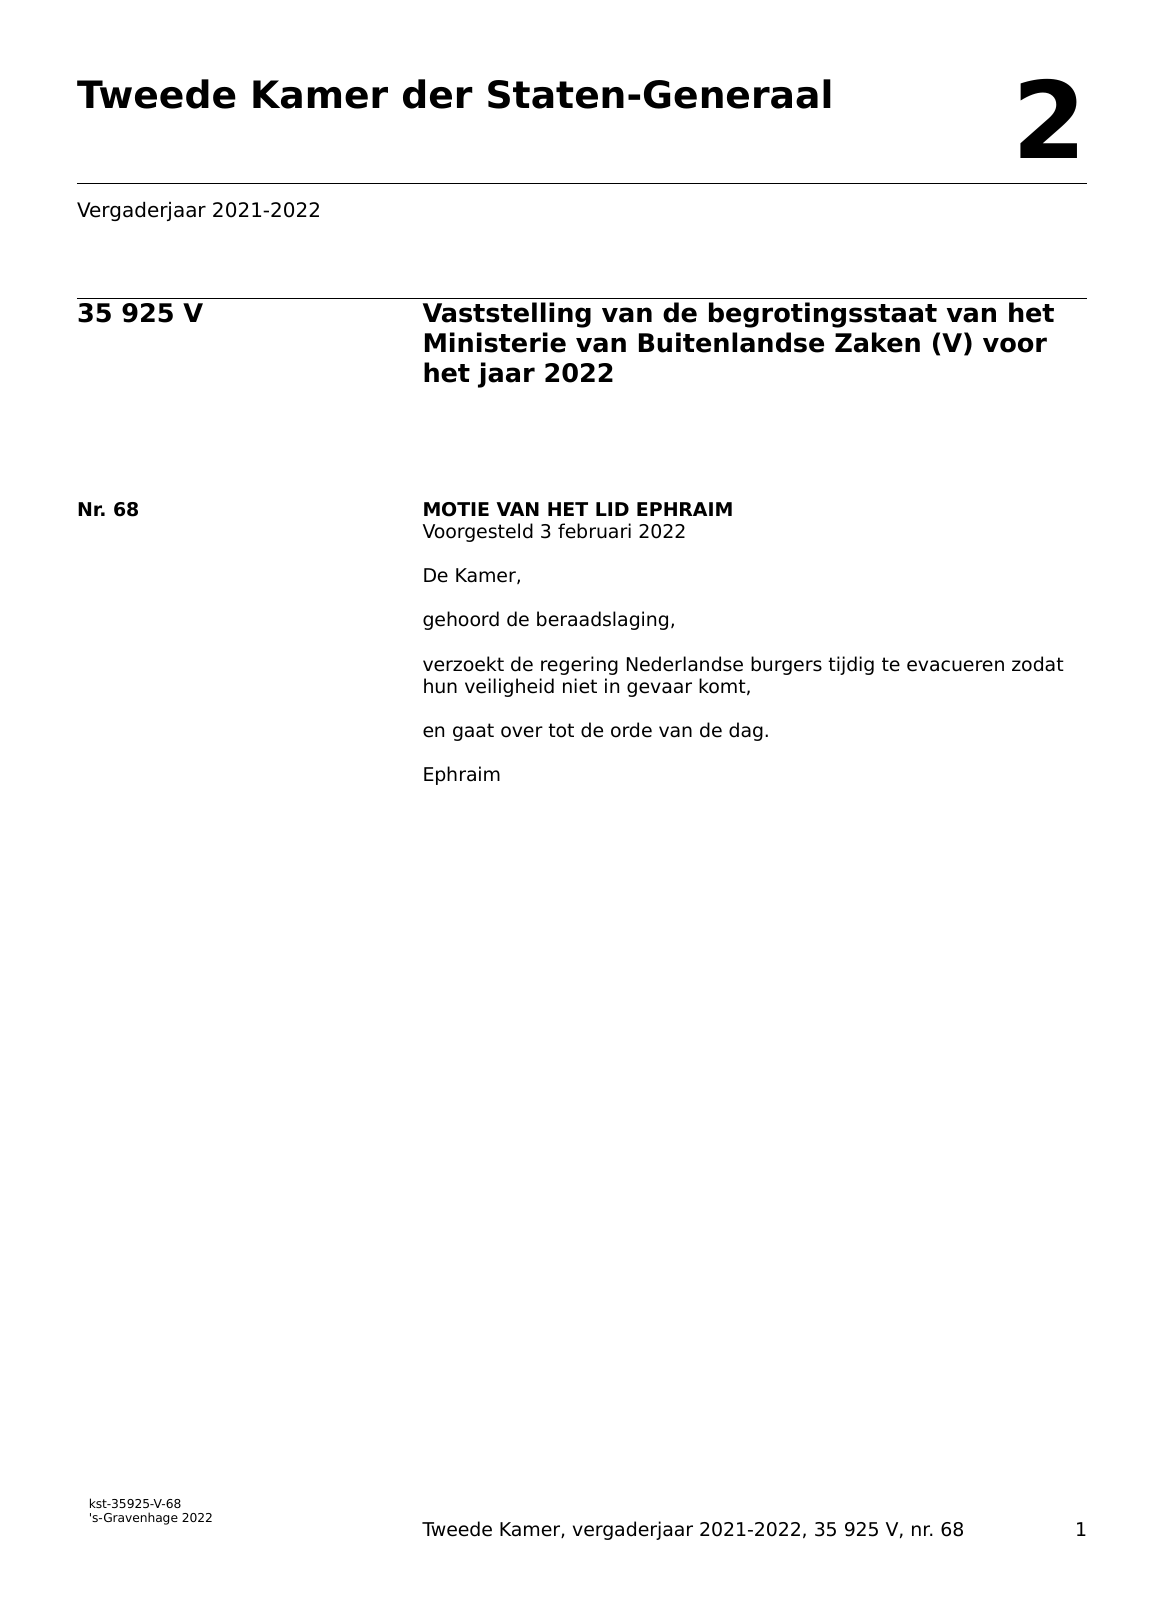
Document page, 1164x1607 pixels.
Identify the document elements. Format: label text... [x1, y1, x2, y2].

text en gaat over tot de orde van de dag. [422, 720, 1087, 742]
subtitle Nr. 68 MOTIE VAN HET LID EPHRAIM [77, 499, 1087, 521]
text verzoekt de regering Nederlandse burgers tijdig te evacueren zodat hun veiligheid niet in gevaar komt, [422, 653, 1087, 697]
text gehoord de beraadslaging, [422, 609, 1087, 631]
text Voorgesteld 3 februari 2022 [422, 521, 1087, 543]
table_header 2 [886, 59, 1087, 183]
text kst-35925-V-68 [88, 1497, 323, 1511]
subtitle 35 925 V Vaststelling van de begrotingsstaat van het Ministerie van Buitenlandse Zaken (V) voor het jaar 2022 [77, 299, 1087, 388]
table_cell Vergaderjaar 2021-2022 [77, 184, 1087, 298]
text De Kamer, [422, 565, 1087, 587]
text Ephraim [422, 764, 1087, 786]
text 's-Gravenhage 2022 [88, 1511, 323, 1525]
table_header Tweede Kamer der Staten-Generaal [77, 59, 886, 183]
